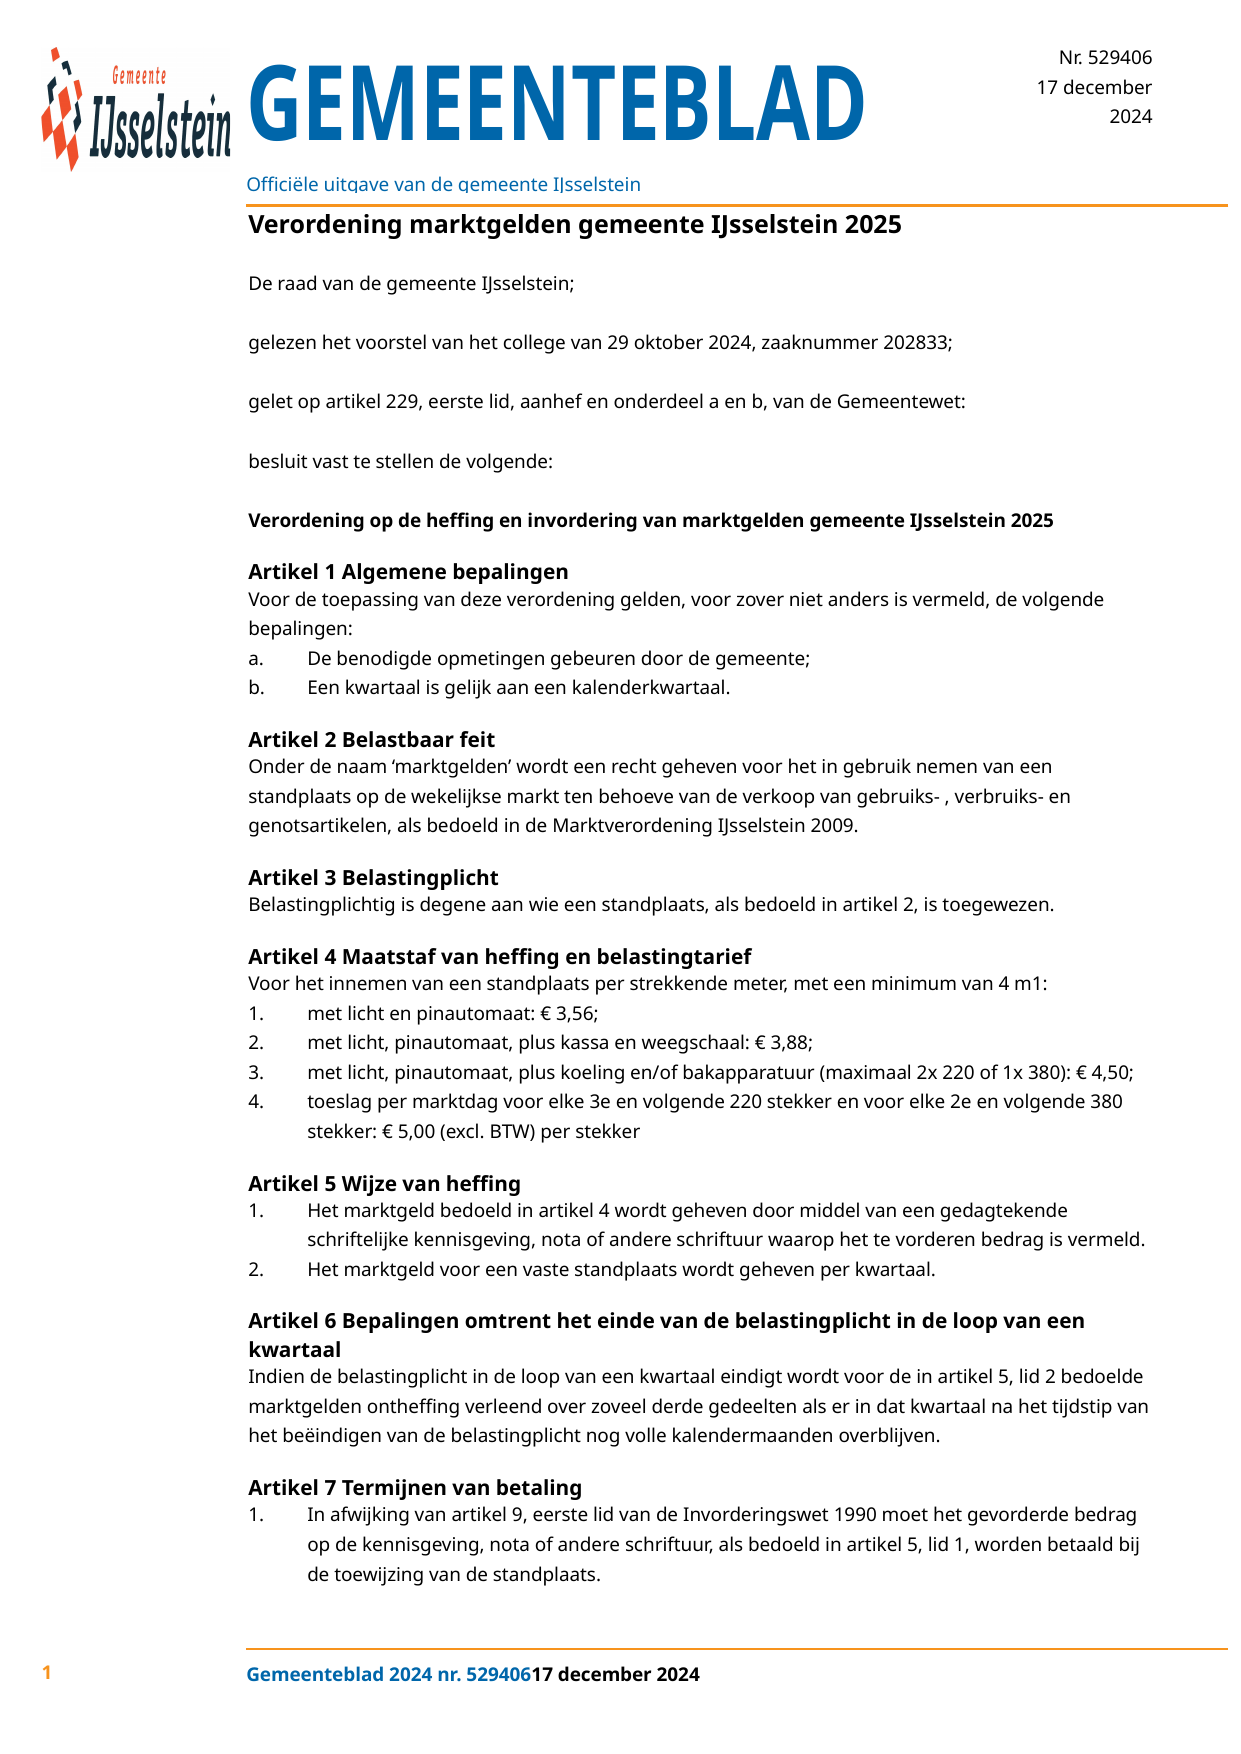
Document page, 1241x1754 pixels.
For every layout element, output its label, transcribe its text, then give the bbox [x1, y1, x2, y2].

text Voor de toepassing van deze verordening gelden, voor zover niet anders is vermeld, de volgende bepalingen: [248, 586, 1152, 641]
text Artikel 2 Belastbaar feit [248, 725, 1152, 753]
text Artikel 5 Wijze van heffing [248, 1169, 1152, 1197]
text Verordening op de heffing en invordering van marktgelden gemeente IJsselstein 2025 [248, 507, 1152, 533]
text Artikel 7 Termijnen van betaling [248, 1473, 1152, 1502]
text Artikel 3 Belastingplicht [248, 863, 1152, 891]
list Het marktgeld voor een vaste standplaats wordt geheven per kwartaal. [248, 1256, 1152, 1282]
text Belastingplichtig is degene aan wie een standplaats, als bedoeld in artikel 2, is toegewezen. [248, 891, 1152, 917]
list Een kwartaal is gelijk aan een kalenderkwartaal. [248, 674, 1152, 700]
picture [41, 47, 231, 172]
text Artikel 1 Algemene bepalingen [248, 557, 1152, 586]
text besluit vast te stellen de volgende: [248, 448, 1152, 473]
list met licht en pinautomaat: € 3,56; [248, 1000, 1152, 1026]
text Indien de belastingplicht in de loop van een kwartaal eindigt wordt voor de in artikel 5, lid 2 bedoelde marktgelden ontheffing verleend over zoveel derde gedeelten als er in dat kwartaal na het tijdstip van het beëindigen van de belastingplicht nog volle kalendermaanden overblijven. [248, 1363, 1152, 1448]
text Artikel 4 Maatstaf van heffing en belastingtarief [248, 942, 1152, 970]
text Verordening marktgelden gemeente IJsselstein 2025 [248, 207, 1152, 241]
list In afwijking van artikel 9, eerste lid van de Invorderingswet 1990 moet het gevorderde bedrag op de kennisgeving, nota of andere schriftuur, als bedoeld in artikel 5, lid 1, worden betaald bij de toewijzing van de standplaats. [248, 1502, 1152, 1586]
list De benodigde opmetingen gebeuren door de gemeente; [248, 645, 1152, 671]
list toeslag per marktdag voor elke 3e en volgende 220 stekker en voor elke 2e en volgende 380 stekker: € 5,00 (excl. BTW) per stekker [248, 1089, 1152, 1144]
text Artikel 6 Bepalingen omtrent het einde van de belastingplicht in de loop van een kwartaal [248, 1307, 1152, 1363]
list Het marktgeld bedoeld in artikel 4 wordt geheven door middel van een gedagtekende schriftelijke kennisgeving, nota of andere schriftuur waarop het te vorderen bedrag is vermeld. [248, 1197, 1152, 1252]
text Onder de naam ‘marktgelden’ wordt een recht geheven voor het in gebruik nemen van een standplaats op de wekelijkse markt ten behoeve van de verkoop van gebruiks- , verbruiks- en genotsartikelen, als bedoeld in de Marktverordening IJsselstein 2009. [248, 753, 1152, 838]
list met licht, pinautomaat, plus kassa en weegschaal: € 3,88; [248, 1029, 1152, 1055]
text Voor het innemen van een standplaats per strekkende meter, met een minimum van 4 m1: [248, 970, 1152, 996]
list met licht, pinautomaat, plus koeling en/of bakapparatuur (maximaal 2x 220 of 1x 380): € 4,50; [248, 1059, 1152, 1085]
text gelezen het voorstel van het college van 29 oktober 2024, zaaknummer 202833; [248, 329, 1152, 355]
text gelet op artikel 229, eerste lid, aanhef en onderdeel a en b, van de Gemeentewet: [248, 389, 1152, 414]
text De raad van de gemeente IJsselstein; [248, 270, 1152, 296]
